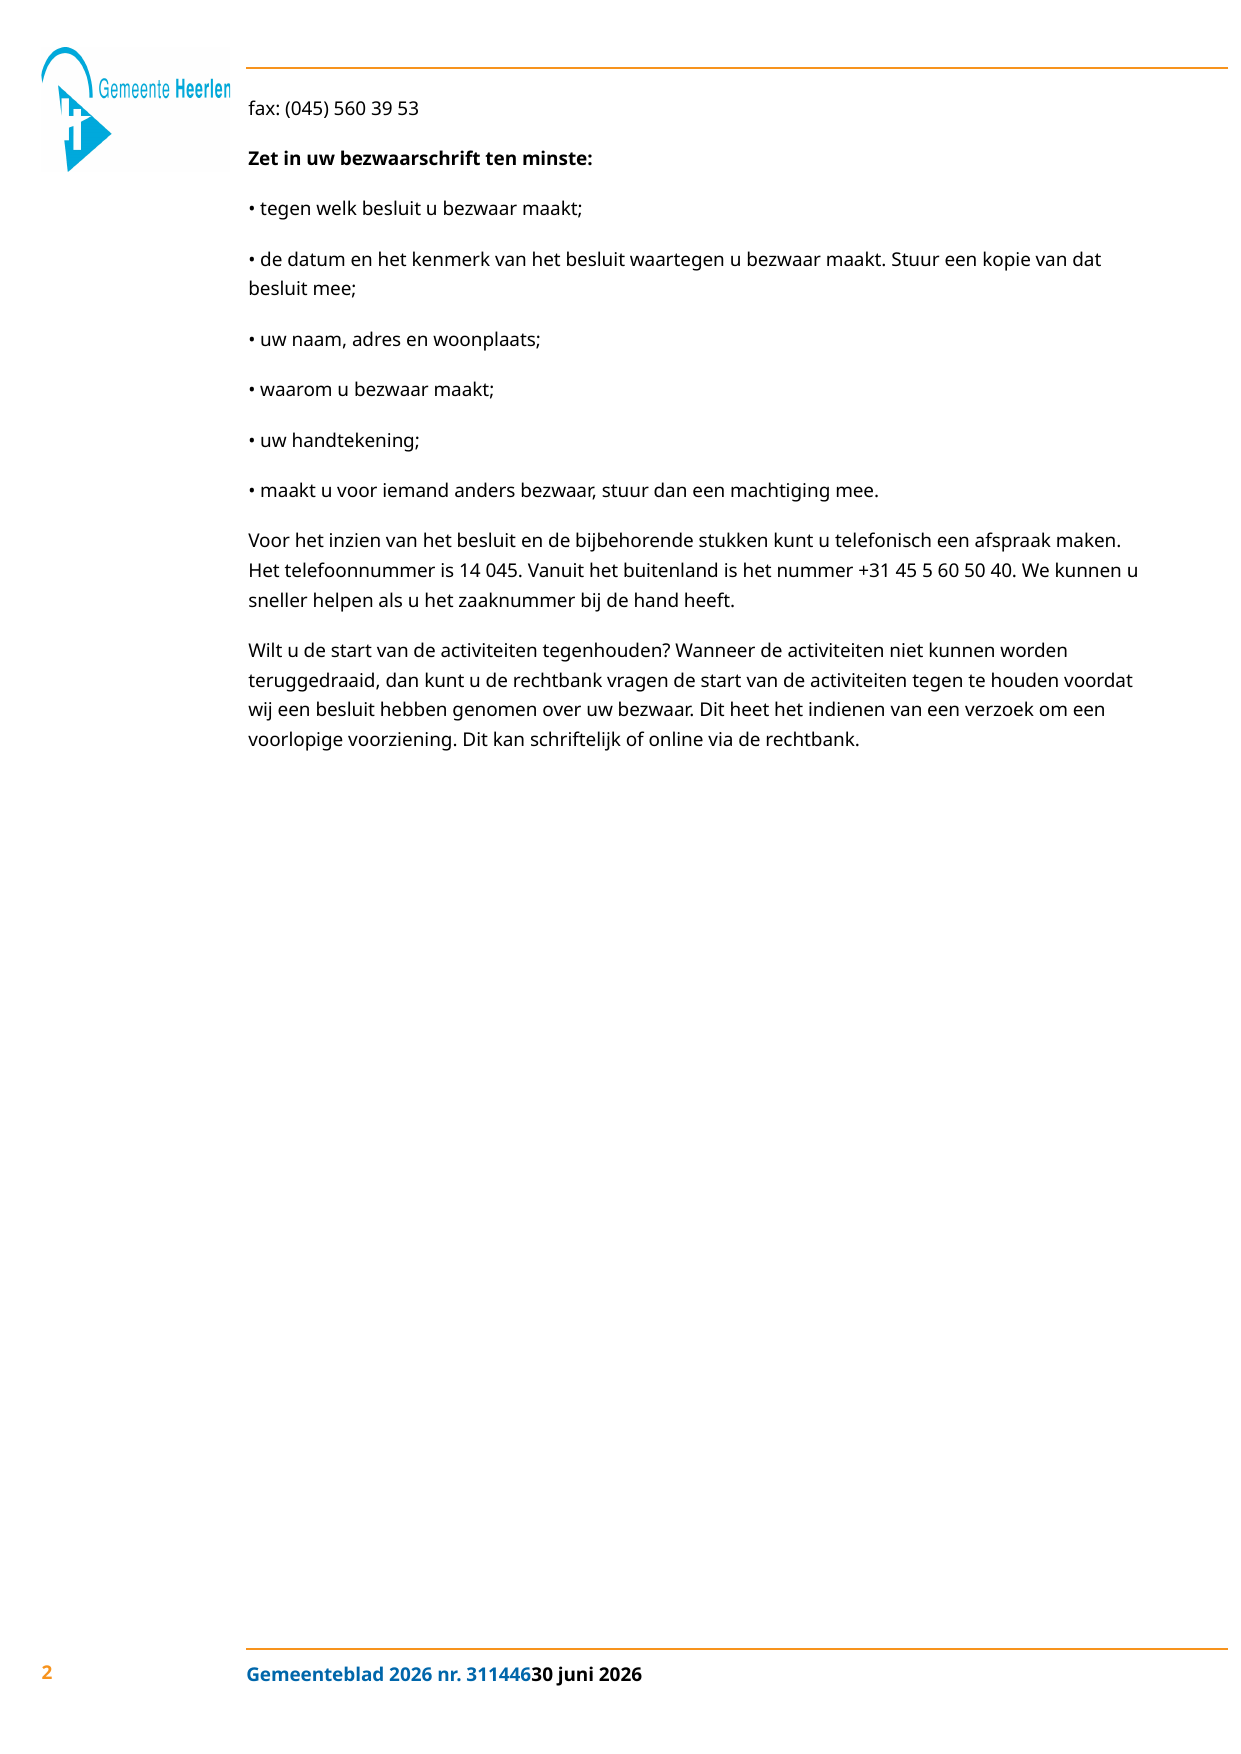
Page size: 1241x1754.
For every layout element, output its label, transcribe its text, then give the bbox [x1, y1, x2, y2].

picture [41, 47, 231, 172]
text • de datum en het kenmerk van het besluit waartegen u bezwaar maakt. Stuur een kopie van dat besluit mee; [248, 246, 1152, 301]
text • waarom u bezwaar maakt; [248, 376, 1152, 402]
text • maakt u voor iemand anders bezwaar, stuur dan een machtiging mee. [248, 477, 1152, 503]
text Zet in uw bezwaarschrift ten minste: [248, 145, 1152, 171]
text Voor het inzien van het besluit en de bijbehorende stukken kunt u telefonisch een afspraak maken. Het telefoonnummer is 14 045. Vanuit het buitenland is het nummer +31 45 5 60 50 40. We kunnen u sneller helpen als u het zaaknummer bij de hand heeft. [248, 528, 1152, 613]
text • uw naam, adres en woonplaats; [248, 326, 1152, 352]
text • uw handtekening; [248, 427, 1152, 453]
text Wilt u de start van de activiteiten tegenhouden? Wanneer de activiteiten niet kunnen worden teruggedraaid, dan kunt u de rechtbank vragen de start van de activiteiten tegen te houden voordat wij een besluit hebben genomen over uw bezwaar. Dit heet het indienen van een verzoek om een voorlopige voorziening. Dit kan schriftelijk of online via de rechtbank. [248, 637, 1152, 752]
picture [41, 47, 59, 70]
text • tegen welk besluit u bezwaar maakt; [248, 196, 1152, 221]
text fax: (045) 560 39 53 [248, 95, 1152, 121]
